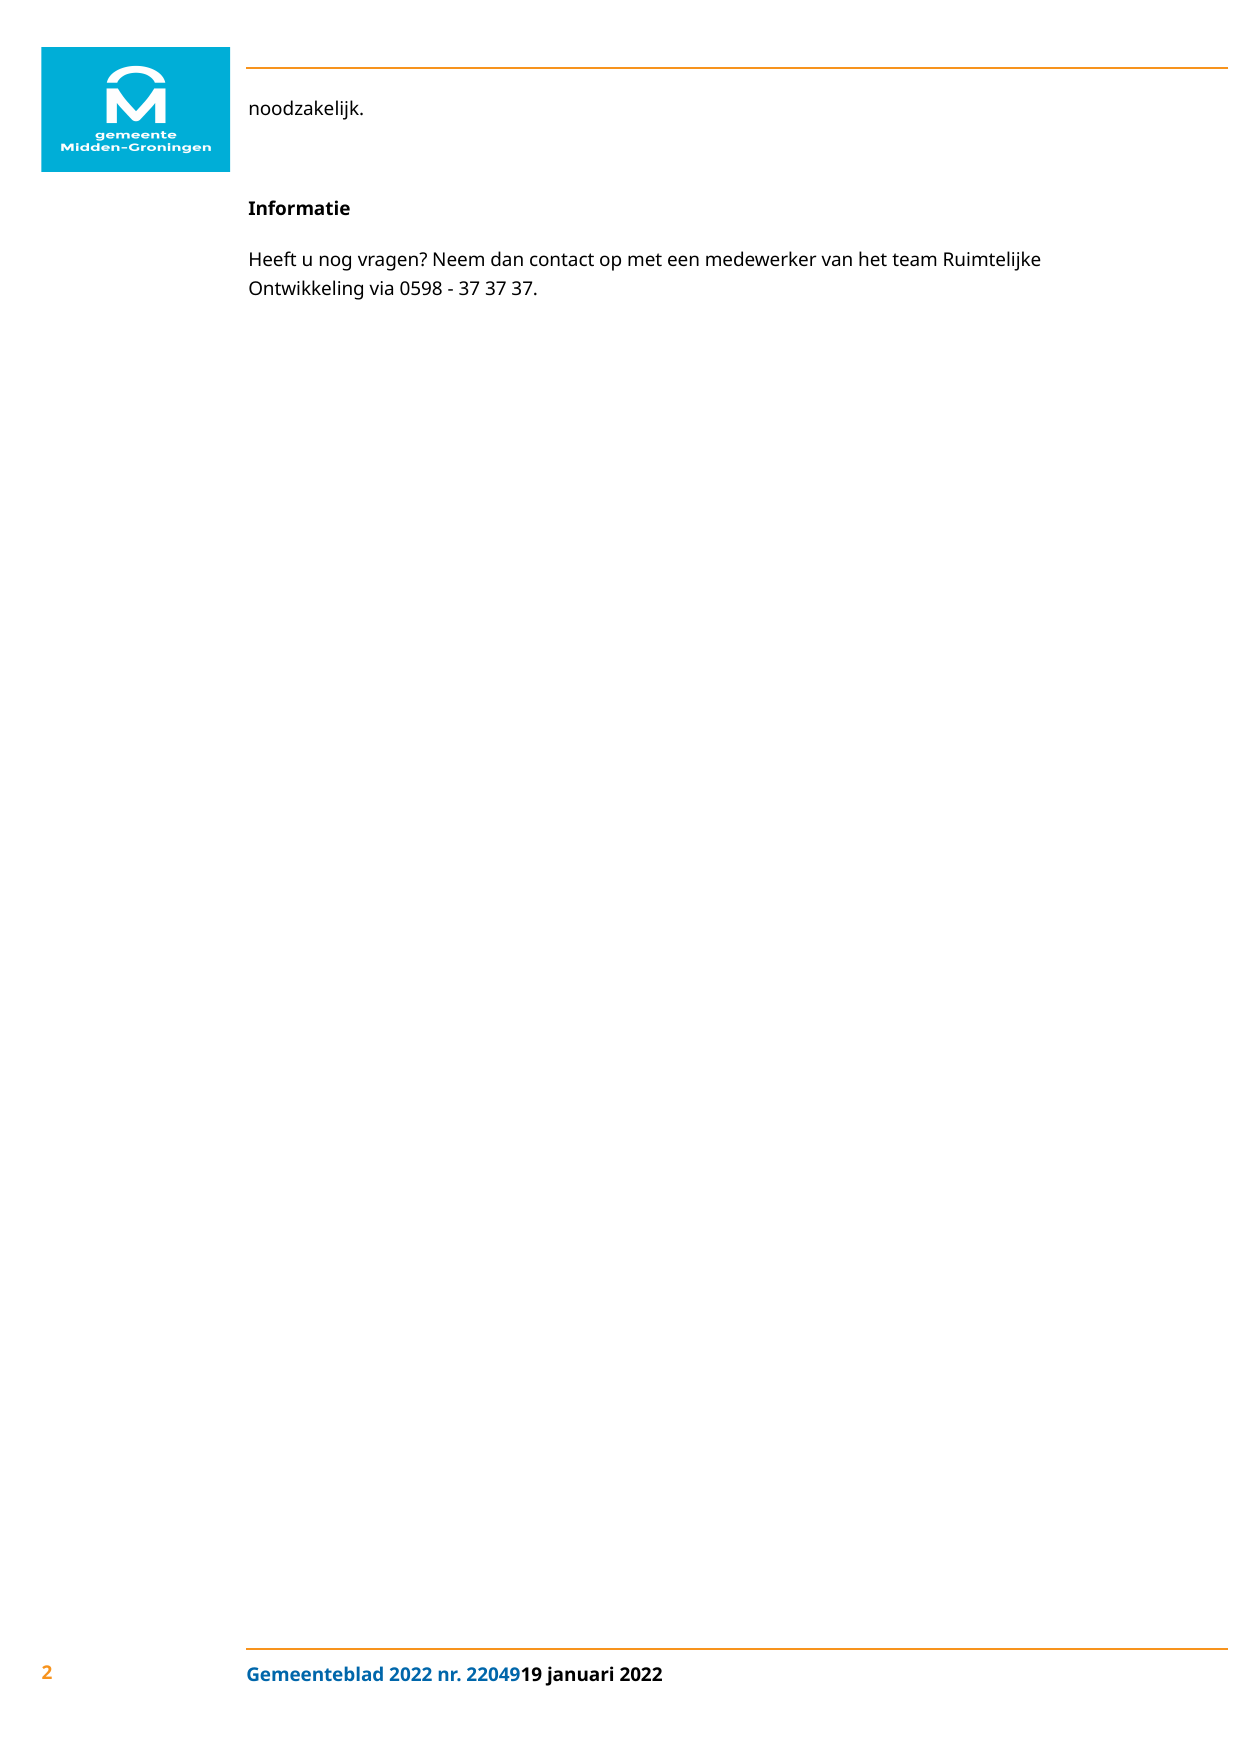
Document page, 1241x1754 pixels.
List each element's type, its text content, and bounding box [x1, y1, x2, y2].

text Informatie [248, 196, 1152, 221]
picture [108, 66, 164, 82]
text Heeft u nog vragen? Neem dan contact op met een medewerker van het team Ruimtelijke Ontwikkeling via 0598 - 37 37 37. [248, 246, 1152, 301]
picture [184, 146, 190, 153]
text noodzakelijk. [248, 95, 1152, 121]
picture [107, 89, 165, 122]
